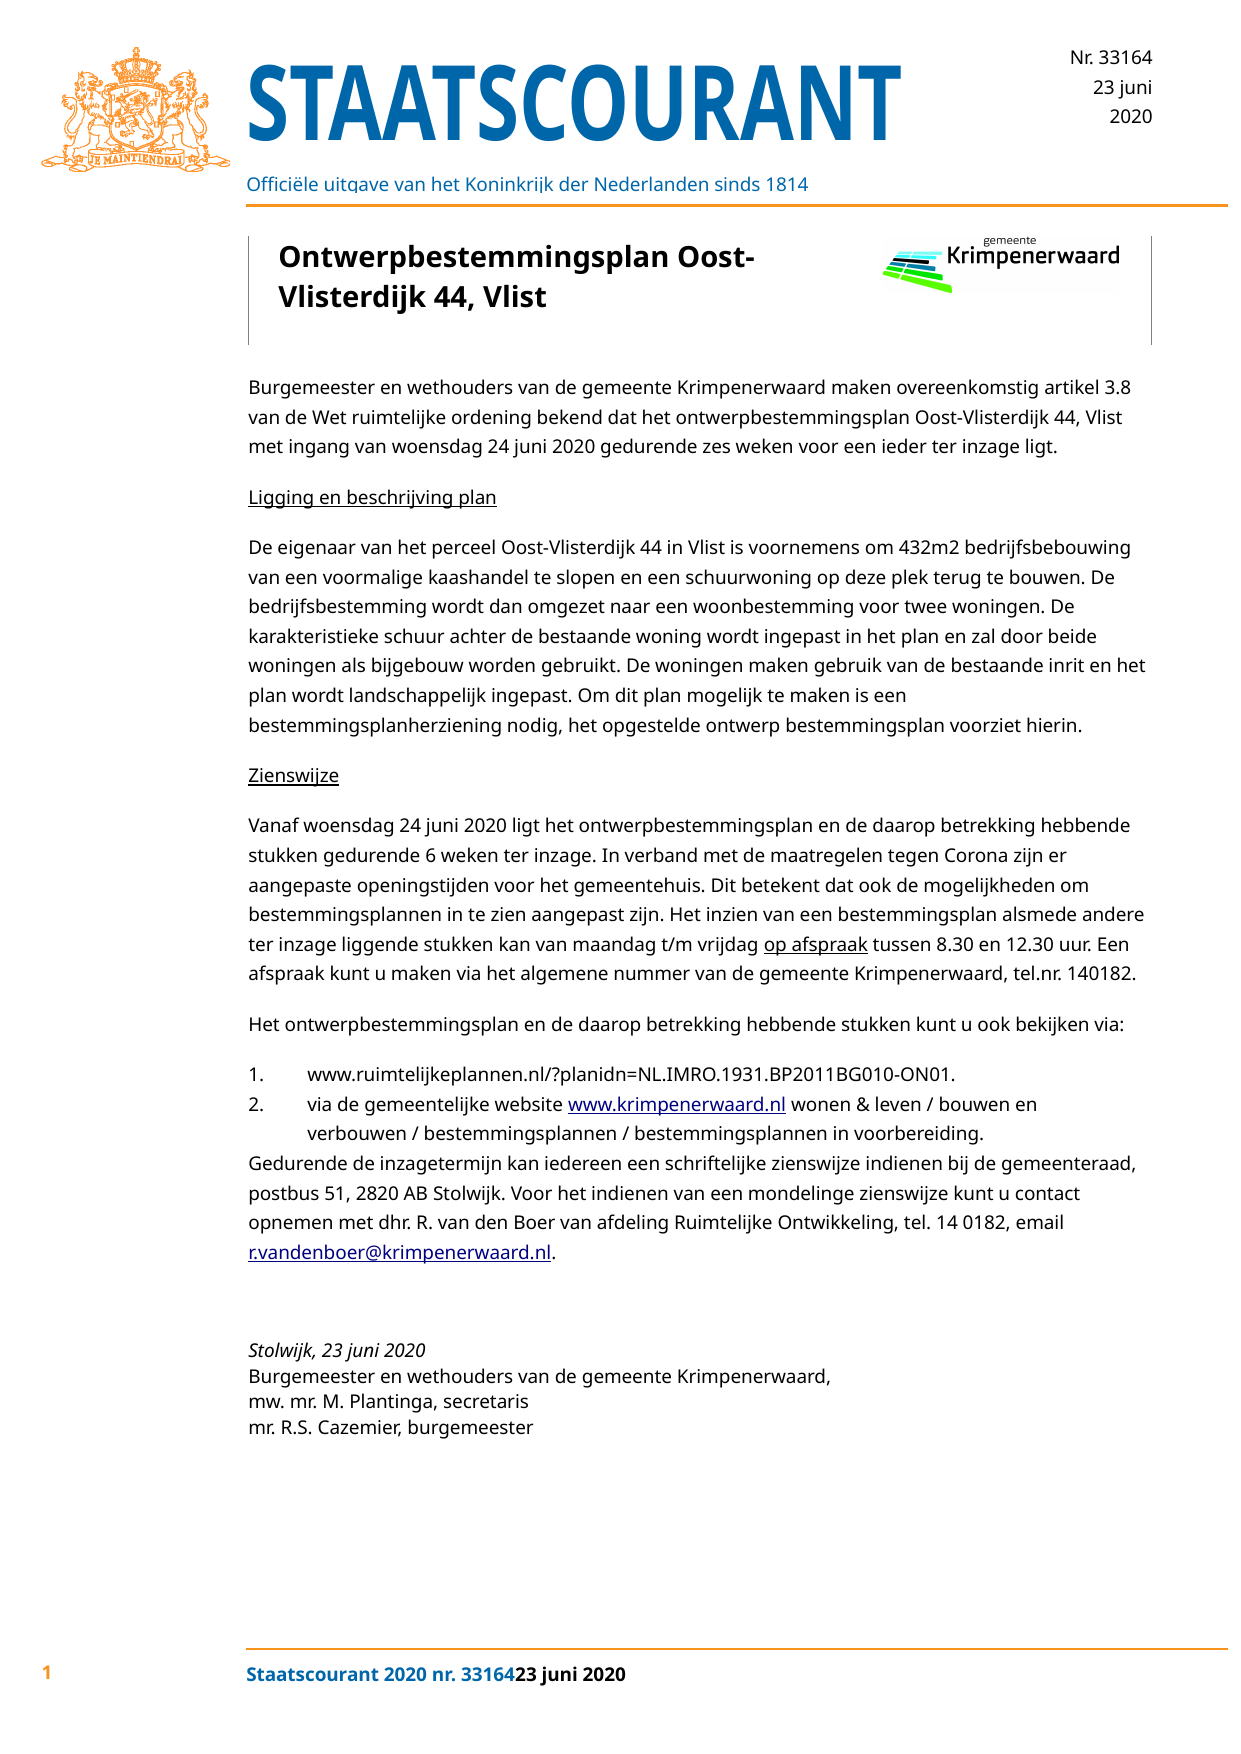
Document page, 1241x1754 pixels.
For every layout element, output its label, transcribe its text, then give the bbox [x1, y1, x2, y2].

text Zienswijze [248, 762, 1152, 788]
list www.ruimtelijkeplannen.nl/?planidn=NL.IMRO.1931.BP2011BG010-ON01. [248, 1061, 1152, 1087]
list via de gemeentelijke website www.krimpenerwaard.nl wonen & leven / bouwen en verbouwen / bestemmingsplannen / bestemmingsplannen in voorbereiding. [248, 1091, 1152, 1146]
text Het ontwerpbestemmingsplan en de daarop betrekking hebbende stukken kunt u ook bekijken via: [248, 1011, 1152, 1037]
text Burgemeester en wethouders van de gemeente Krimpenerwaard, [248, 1363, 1152, 1388]
text mw. mr. M. Plantinga, secretaris [248, 1388, 1152, 1414]
text Stolwijk, 23 juni 2020 [248, 1337, 1152, 1363]
table_header [850, 236, 1151, 345]
picture [882, 236, 1119, 293]
table_header Ontwerpbestemmingsplan Oost-Vlisterdijk 44, Vlist [249, 236, 850, 345]
text De eigenaar van het perceel Oost-Vlisterdijk 44 in Vlist is voornemens om 432m2 bedrijfsbebouwing van een voormalige kaashandel te slopen en een schuurwoning op deze plek terug te bouwen. De bedrijfsbestemming wordt dan omgezet naar een woonbestemming voor twee woningen. De karakteristieke schuur achter de bestaande woning wordt ingepast in het plan en zal door beide woningen als bijgebouw worden gebruikt. De woningen maken gebruik van de bestaande inrit en het plan wordt landschappelijk ingepast. Om dit plan mogelijk te maken is een bestemmingsplanherziening nodig, het opgestelde ontwerp bestemmingsplan voorziet hierin. [248, 534, 1152, 737]
text Vanaf woensdag 24 juni 2020 ligt het ontwerpbestemmingsplan en de daarop betrekking hebbende stukken gedurende 6 weken ter inzage. In verband met de maatregelen tegen Corona zijn er aangepaste openingstijden voor het gemeentehuis. Dit betekent dat ook de mogelijkheden om bestemmingsplannen in te zien aangepast zijn. Het inzien van een bestemmingsplan alsmede andere ter inzage liggende stukken kan van maandag t/m vrijdag op afspraak tussen 8.30 en 12.30 uur. Een afspraak kunt u maken via het algemene nummer van de gemeente Krimpenerwaard, tel.nr. 140182. [248, 813, 1152, 986]
picture [41, 47, 231, 172]
text mr. R.S. Cazemier, burgemeester [248, 1414, 1152, 1440]
text Ligging en beschrijving plan [248, 484, 1152, 509]
text Burgemeester en wethouders van de gemeente Krimpenerwaard maken overeenkomstig artikel 3.8 van de Wet ruimtelijke ordening bekend dat het ontwerpbestemmingsplan Oost-Vlisterdijk 44, Vlist met ingang van woensdag 24 juni 2020 gedurende zes weken voor een ieder ter inzage ligt. [248, 374, 1152, 459]
text Gedurende de inzagetermijn kan iedereen een schriftelijke zienswijze indienen bij de gemeenteraad, postbus 51, 2820 AB Stolwijk. Voor het indienen van een mondelinge zienswijze kunt u contact opnemen met dhr. R. van den Boer van afdeling Ruimtelijke Ontwikkeling, tel. 14 0182, email r.vandenboer@krimpenerwaard.nl. [248, 1150, 1152, 1264]
